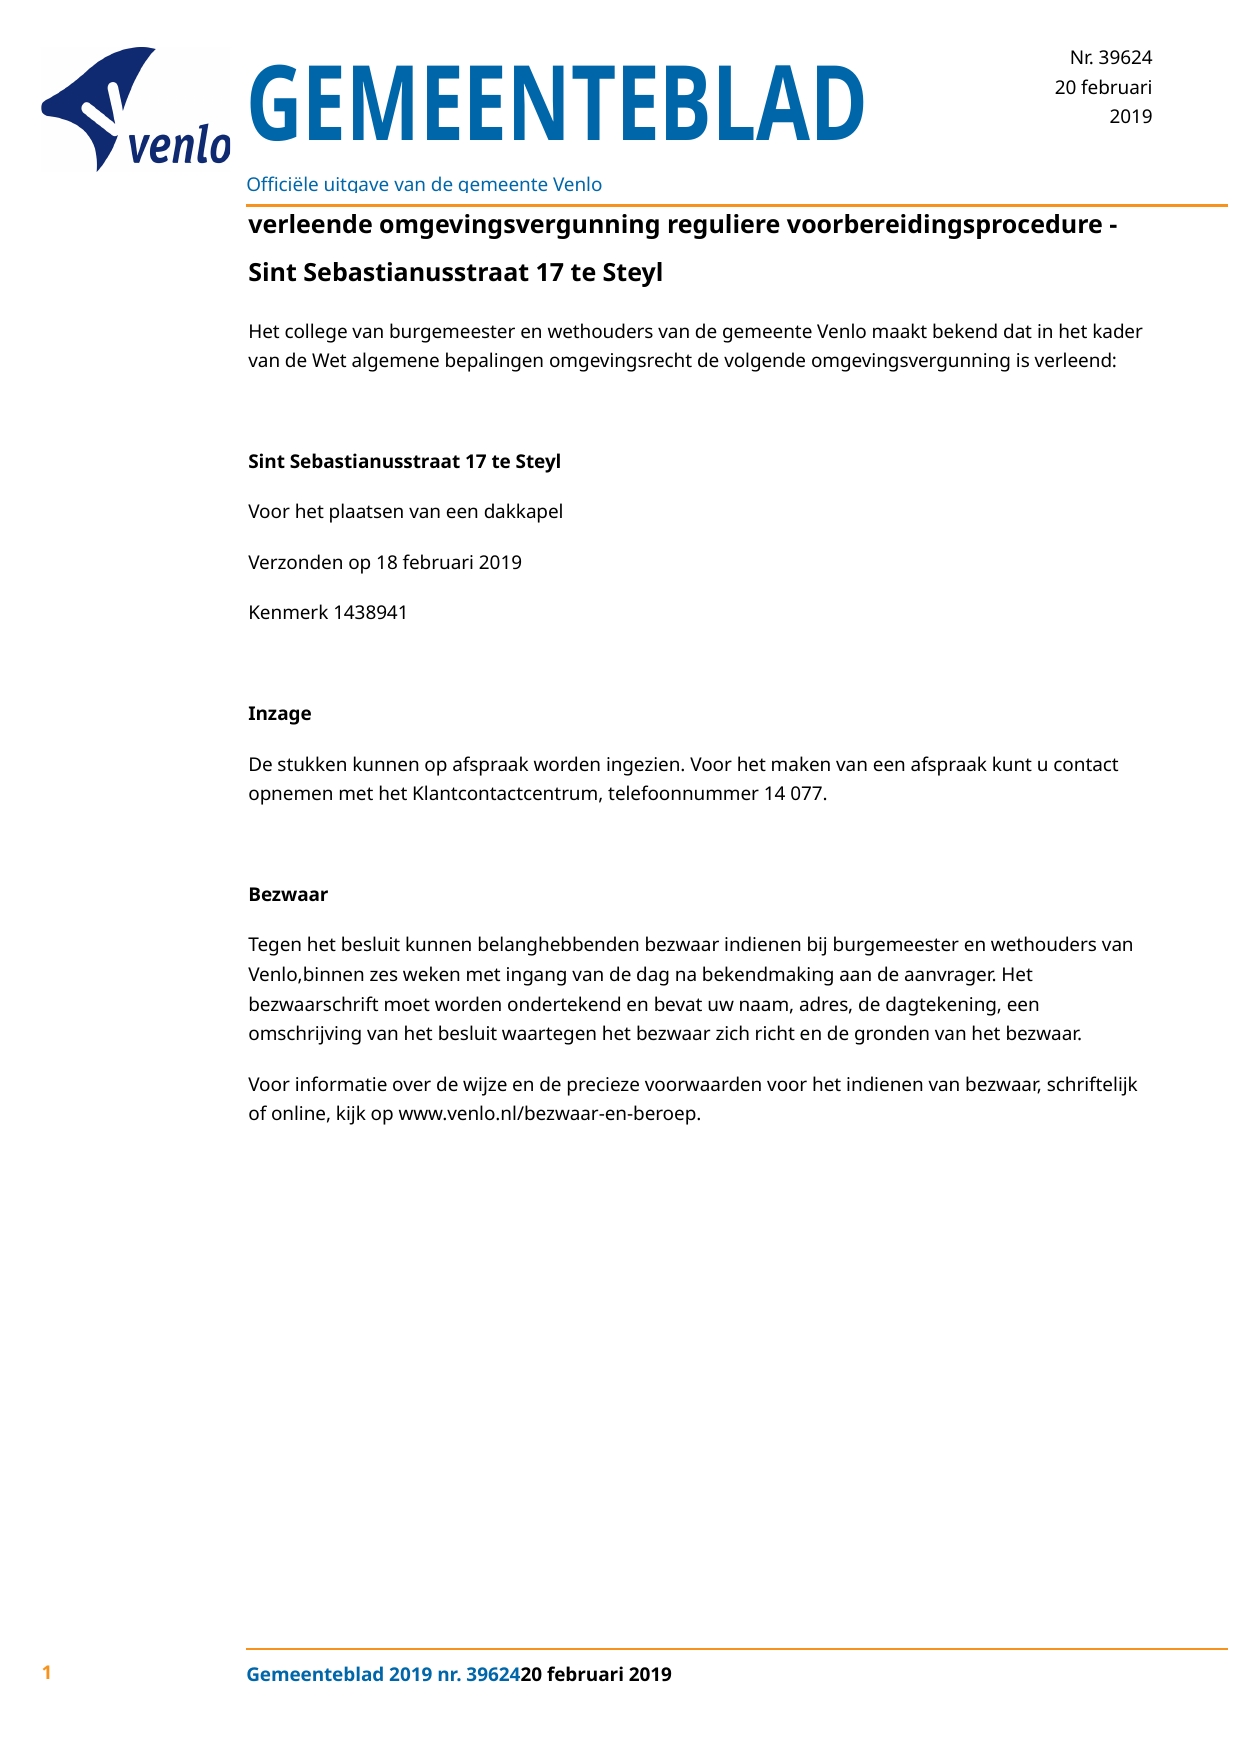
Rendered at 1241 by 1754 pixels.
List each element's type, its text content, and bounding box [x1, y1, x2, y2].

picture [41, 47, 231, 172]
text Het college van burgemeester en wethouders van de gemeente Venlo maakt bekend dat in het kader van de Wet algemene bepalingen omgevingsrecht de volgende omgevingsvergunning is verleend: [248, 318, 1152, 373]
text Verzonden op 18 februari 2019 [248, 549, 1152, 575]
text Sint Sebastianusstraat 17 te Steyl [248, 448, 1152, 474]
text verleende omgevingsvergunning reguliere voorbereidingsprocedure - Sint Sebastianusstraat 17 te Steyl [248, 207, 1152, 288]
text Kenmerk 1438941 [248, 599, 1152, 625]
text Tegen het besluit kunnen belanghebbenden bezwaar indienen bij burgemeester en wethouders van Venlo,binnen zes weken met ingang van de dag na bekendmaking aan de aanvrager. Het bezwaarschrift moet worden ondertekend en bevat uw naam, adres, de dagtekening, een omschrijving van het besluit waartegen het bezwaar zich richt en de gronden van het bezwaar. [248, 932, 1152, 1046]
text Voor informatie over de wijze en de precieze voorwaarden voor het indienen van bezwaar, schriftelijk of online, kijk op www.venlo.nl/bezwaar-en-beroep. [248, 1071, 1152, 1126]
text Voor het plaatsen van een dakkapel [248, 499, 1152, 524]
text Bezwaar [248, 881, 1152, 907]
text De stukken kunnen op afspraak worden ingezien. Voor het maken van een afspraak kunt u contact opnemen met het Klantcontactcentrum, telefoonnummer 14 077. [248, 751, 1152, 806]
text Inzage [248, 700, 1152, 726]
